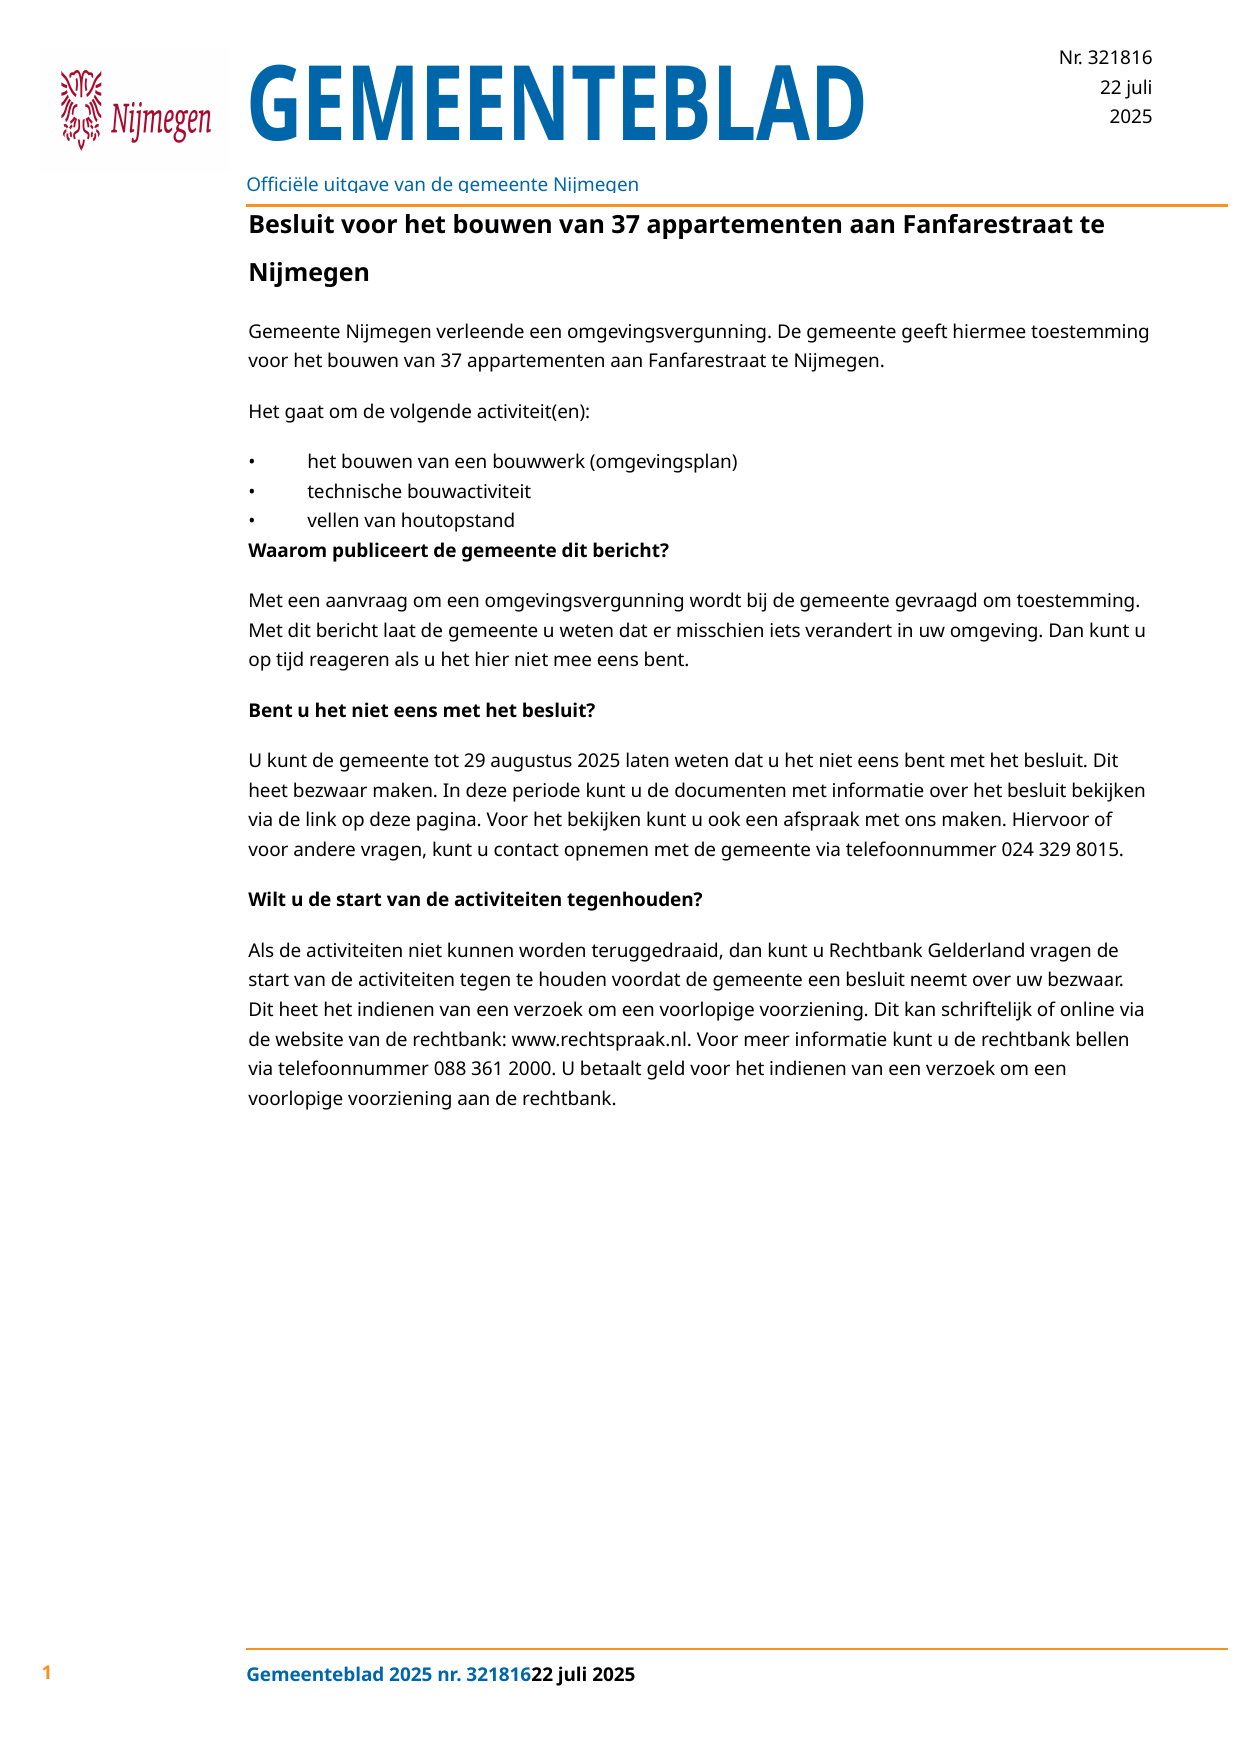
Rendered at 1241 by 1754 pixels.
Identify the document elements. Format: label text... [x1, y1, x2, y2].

picture [41, 47, 231, 172]
list vellen van houtopstand [248, 507, 1152, 533]
text Met een aanvraag om een omgevingsvergunning wordt bij de gemeente gevraagd om toestemming. Met dit bericht laat de gemeente u weten dat er misschien iets verandert in uw omgeving. Dan kunt u op tijd reageren als u het hier niet mee eens bent. [248, 587, 1152, 672]
text Waarom publiceert de gemeente dit bericht? [248, 537, 1152, 563]
list technische bouwactiviteit [248, 478, 1152, 504]
text Wilt u de start van de activiteiten tegenhouden? [248, 887, 1152, 912]
text Als de activiteiten niet kunnen worden teruggedraaid, dan kunt u Rechtbank Gelderland vragen de start van de activiteiten tegen te houden voordat de gemeente een besluit neemt over uw bezwaar. Dit heet het indienen van een verzoek om een voorlopige voorziening. Dit kan schriftelijk of online via de website van de rechtbank: www.rechtspraak.nl. Voor meer informatie kunt u de rechtbank bellen via telefoonnummer 088 361 2000. U betaalt geld voor het indienen van een verzoek om een voorlopige voorziening aan de rechtbank. [248, 937, 1152, 1111]
text U kunt de gemeente tot 29 augustus 2025 laten weten dat u het niet eens bent met het besluit. Dit heet bezwaar maken. In deze periode kunt u de documenten met informatie over het besluit bekijken via de link op deze pagina. Voor het bekijken kunt u ook een afspraak met ons maken. Hiervoor of voor andere vragen, kunt u contact opnemen met de gemeente via telefoonnummer 024 329 8015. [248, 747, 1152, 862]
text Het gaat om de volgende activiteit(en): [248, 398, 1152, 424]
list het bouwen van een bouwwerk (omgevingsplan) [248, 448, 1152, 474]
text Bent u het niet eens met het besluit? [248, 697, 1152, 723]
text Besluit voor het bouwen van 37 appartementen aan Fanfarestraat te Nijmegen [248, 207, 1152, 288]
text Gemeente Nijmegen verleende een omgevingsvergunning. De gemeente geeft hiermee toestemming voor het bouwen van 37 appartementen aan Fanfarestraat te Nijmegen. [248, 318, 1152, 373]
